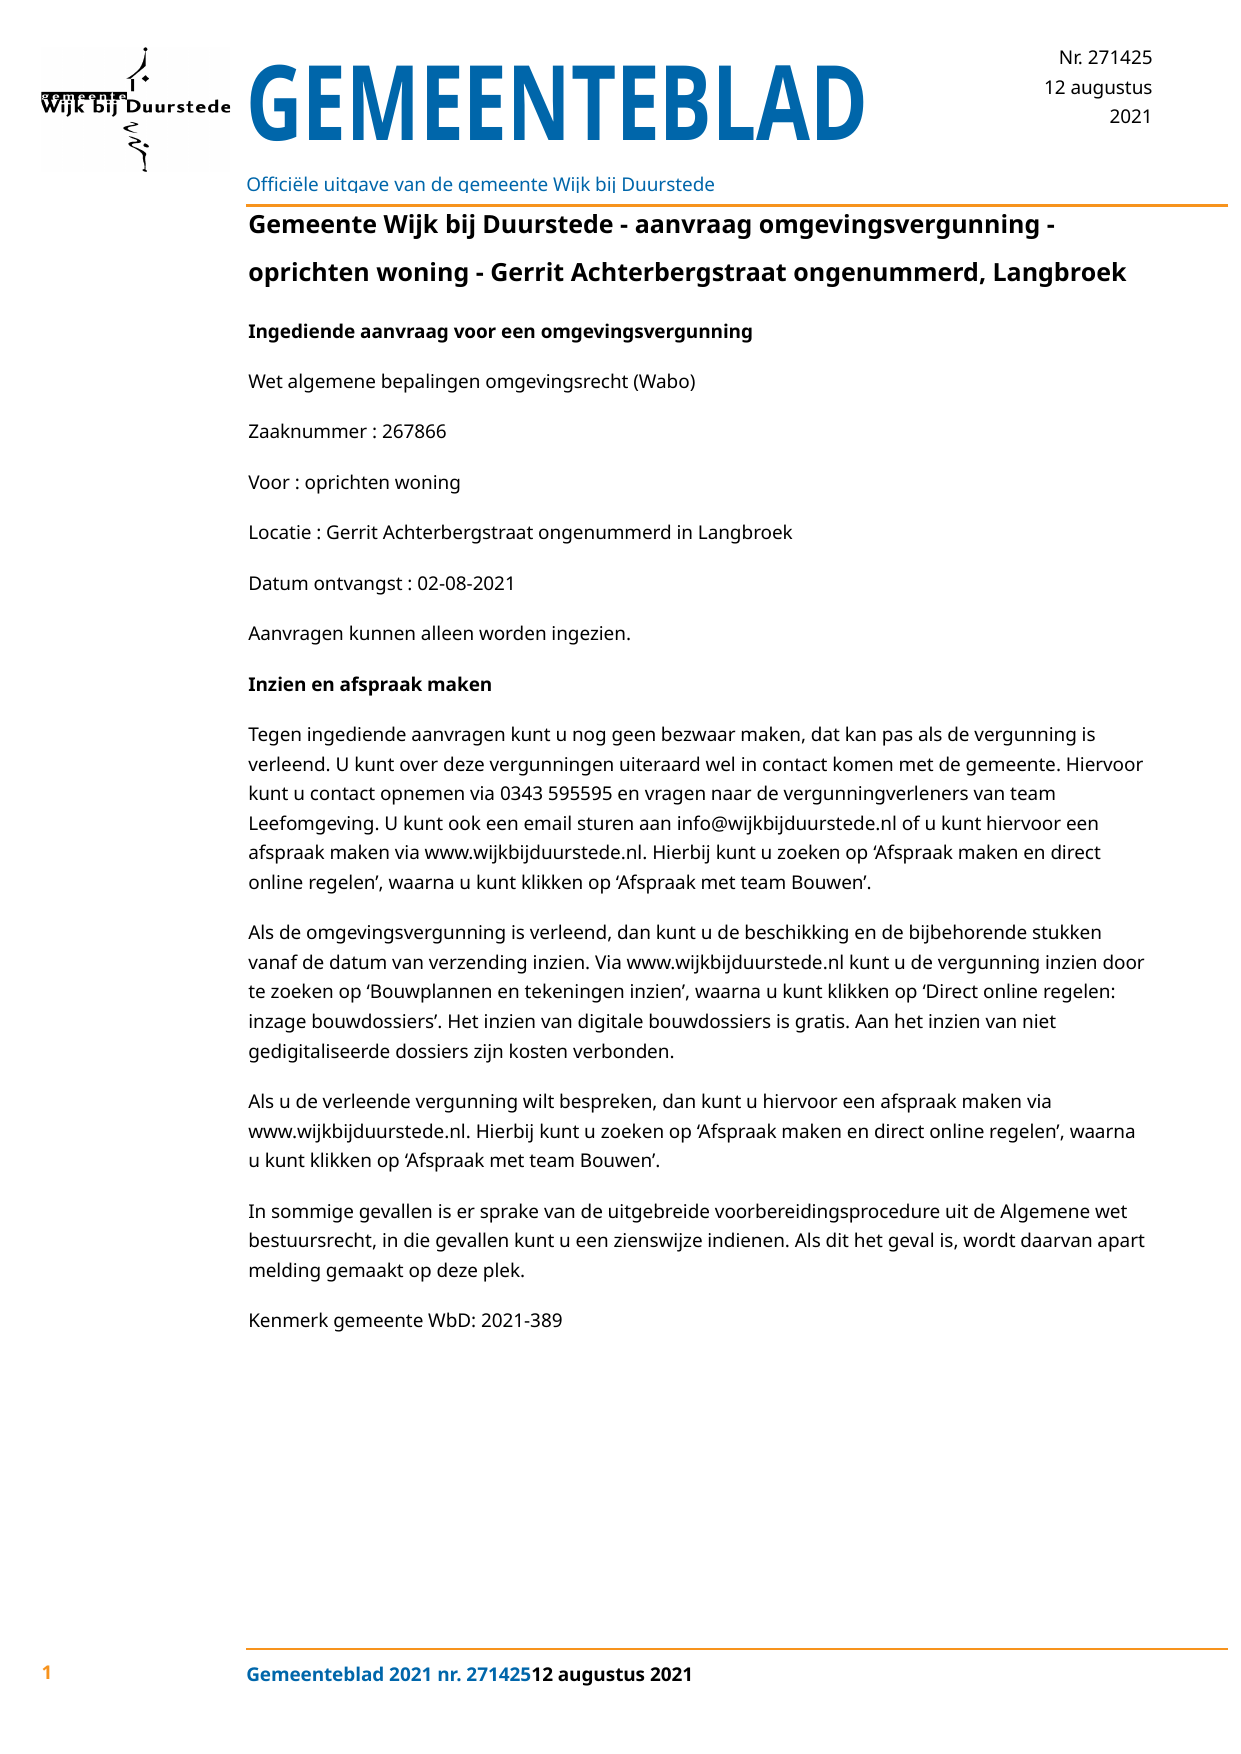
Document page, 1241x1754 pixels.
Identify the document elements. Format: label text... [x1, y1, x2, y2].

text Zaaknummer : 267866 [248, 419, 1152, 444]
text Datum ontvangst : 02-08-2021 [248, 570, 1152, 596]
text Inzien en afspraak maken [248, 671, 1152, 697]
text Tegen ingediende aanvragen kunt u nog geen bezwaar maken, dat kan pas als de vergunning is verleend. U kunt over deze vergunningen uiteraard wel in contact komen met de gemeente. Hiervoor kunt u contact opnemen via 0343 595595 en vragen naar de vergunningverleners van team Leefomgeving. U kunt ook een email sturen aan info@wijkbijduurstede.nl of u kunt hiervoor een afspraak maken via www.wijkbijduurstede.nl. Hierbij kunt u zoeken op ‘Afspraak maken en direct online regelen’, waarna u kunt klikken op ‘Afspraak met team Bouwen’. [248, 721, 1152, 895]
text Locatie : Gerrit Achterbergstraat ongenummerd in Langbroek [248, 519, 1152, 545]
text Voor : oprichten woning [248, 469, 1152, 495]
picture [41, 47, 231, 172]
text Als u de verleende vergunning wilt bespreken, dan kunt u hiervoor een afspraak maken via www.wijkbijduurstede.nl. Hierbij kunt u zoeken op ‘Afspraak maken en direct online regelen’, waarna u kunt klikken op ‘Afspraak met team Bouwen’. [248, 1088, 1152, 1173]
text Wet algemene bepalingen omgevingsrecht (Wabo) [248, 368, 1152, 394]
text Gemeente Wijk bij Duurstede - aanvraag omgevingsvergunning - oprichten woning - Gerrit Achterbergstraat ongenummerd, Langbroek [248, 207, 1152, 288]
text Aanvragen kunnen alleen worden ingezien. [248, 620, 1152, 646]
text Als de omgevingsvergunning is verleend, dan kunt u de beschikking en de bijbehorende stukken vanaf de datum van verzending inzien. Via www.wijkbijduurstede.nl kunt u de vergunning inzien door te zoeken op ‘Bouwplannen en tekeningen inzien’, waarna u kunt klikken op ‘Direct online regelen: inzage bouwdossiers’. Het inzien van digitale bouwdossiers is gratis. Aan het inzien van niet gedigitaliseerde dossiers zijn kosten verbonden. [248, 919, 1152, 1064]
text In sommige gevallen is er sprake van de uitgebreide voorbereidingsprocedure uit de Algemene wet bestuursrecht, in die gevallen kunt u een zienswijze indienen. Als dit het geval is, wordt daarvan apart melding gemaakt op deze plek. [248, 1198, 1152, 1283]
text Kenmerk gemeente WbD: 2021-389 [248, 1307, 1152, 1333]
text Ingediende aanvraag voor een omgevingsvergunning [248, 318, 1152, 344]
